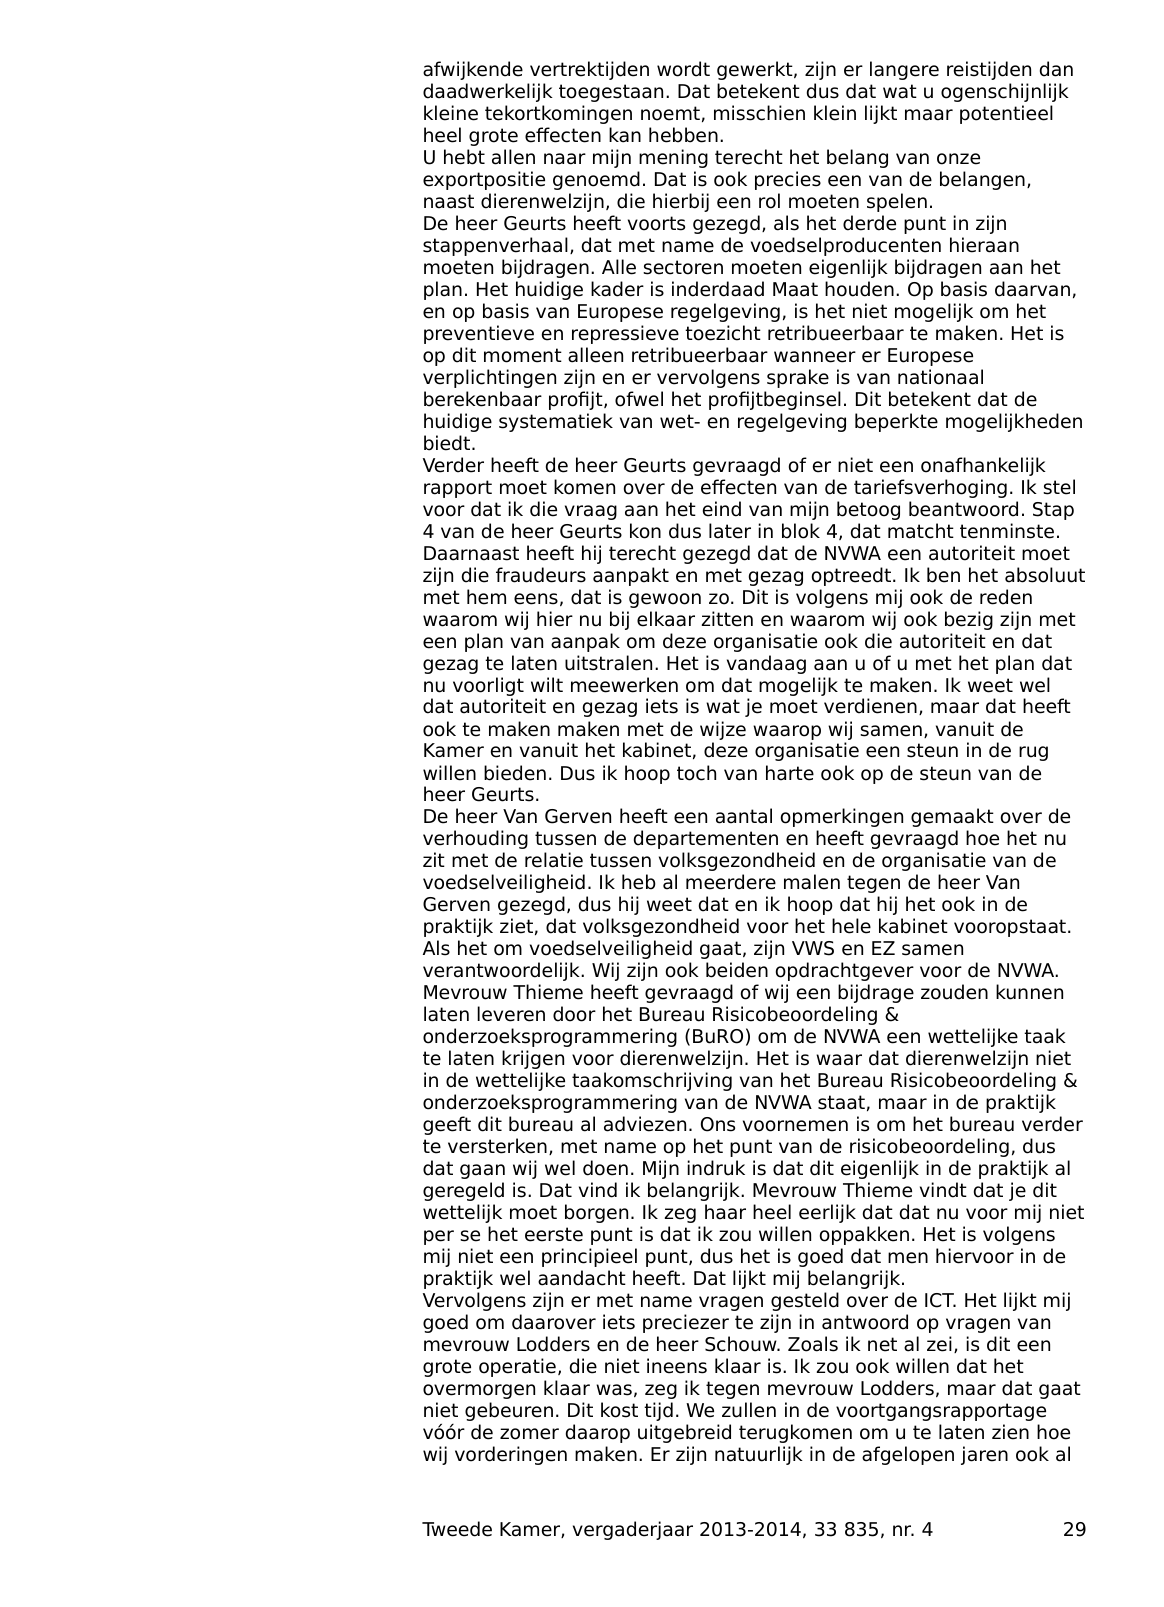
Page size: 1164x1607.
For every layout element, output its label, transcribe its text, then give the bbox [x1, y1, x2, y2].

text afwijkende vertrektijden wordt gewerkt, zijn er langere reistijden dan daadwerkelijk toegestaan. Dat betekent dus dat wat u ogenschijnlijk kleine tekortkomingen noemt, misschien klein lijkt maar potentieel heel grote effecten kan hebben. [422, 59, 1087, 147]
text De heer Geurts heeft voorts gezegd, als het derde punt in zijn stappenverhaal, dat met name de voedselproducenten hieraan moeten bijdragen. Alle sectoren moeten eigenlijk bijdragen aan het plan. Het huidige kader is inderdaad Maat houden. Op basis daarvan, en op basis van Europese regelgeving, is het niet mogelijk om het preventieve en repressieve toezicht retribueerbaar te maken. Het is op dit moment alleen retribueerbaar wanneer er Europese verplichtingen zijn en er vervolgens sprake is van nationaal berekenbaar profijt, ofwel het profijtbeginsel. Dit betekent dat de huidige systematiek van wet- en regelgeving beperkte mogelijkheden biedt. [422, 213, 1087, 455]
text De heer Van Gerven heeft een aantal opmerkingen gemaakt over de verhouding tussen de departementen en heeft gevraagd hoe het nu zit met de relatie tussen volksgezondheid en de organisatie van de voedselveiligheid. Ik heb al meerdere malen tegen de heer Van Gerven gezegd, dus hij weet dat en ik hoop dat hij het ook in de praktijk ziet, dat volksgezondheid voor het hele kabinet vooropstaat. Als het om voedselveiligheid gaat, zijn VWS en EZ samen verantwoordelijk. Wij zijn ook beiden opdrachtgever voor de NVWA. [422, 806, 1087, 982]
text Daarnaast heeft hij terecht gezegd dat de NVWA een autoriteit moet zijn die fraudeurs aanpakt en met gezag optreedt. Ik ben het absoluut met hem eens, dat is gewoon zo. Dit is volgens mij ook de reden waarom wij hier nu bij elkaar zitten en waarom wij ook bezig zijn met een plan van aanpak om deze organisatie ook die autoriteit en dat gezag te laten uitstralen. Het is vandaag aan u of u met het plan dat nu voorligt wilt meewerken om dat mogelijk te maken. Ik weet wel dat autoriteit en gezag iets is wat je moet verdienen, maar dat heeft ook te maken maken met de wijze waarop wij samen, vanuit de Kamer en vanuit het kabinet, deze organisatie een steun in de rug willen bieden. Dus ik hoop toch van harte ook op de steun van de heer Geurts. [422, 543, 1087, 806]
text Mevrouw Thieme heeft gevraagd of wij een bijdrage zouden kunnen laten leveren door het Bureau Risicobeoordeling & onderzoeksprogrammering (BuRO) om de NVWA een wettelijke taak te laten krijgen voor dierenwelzijn. Het is waar dat dierenwelzijn niet in de wettelijke taakomschrijving van het Bureau Risicobeoordeling & onderzoeksprogrammering van de NVWA staat, maar in de praktijk geeft dit bureau al adviezen. Ons voornemen is om het bureau verder te versterken, met name op het punt van de risicobeoordeling, dus dat gaan wij wel doen. Mijn indruk is dat dit eigenlijk in de praktijk al geregeld is. Dat vind ik belangrijk. Mevrouw Thieme vindt dat je dit wettelijk moet borgen. Ik zeg haar heel eerlijk dat dat nu voor mij niet per se het eerste punt is dat ik zou willen oppakken. Het is volgens mij niet een principieel punt, dus het is goed dat men hiervoor in de praktijk wel aandacht heeft. Dat lijkt mij belangrijk. [422, 982, 1087, 1290]
text Vervolgens zijn er met name vragen gesteld over de ICT. Het lijkt mij goed om daarover iets preciezer te zijn in antwoord op vragen van mevrouw Lodders en de heer Schouw. Zoals ik net al zei, is dit een grote operatie, die niet ineens klaar is. Ik zou ook willen dat het overmorgen klaar was, zeg ik tegen mevrouw Lodders, maar dat gaat niet gebeuren. Dit kost tijd. We zullen in de voortgangsrapportage vóór de zomer daarop uitgebreid terugkomen om u te laten zien hoe wij vorderingen maken. Er zijn natuurlijk in de afgelopen jaren ook al [422, 1290, 1087, 1466]
text Verder heeft de heer Geurts gevraagd of er niet een onafhankelijk rapport moet komen over de effecten van de tariefsverhoging. Ik stel voor dat ik die vraag aan het eind van mijn betoog beantwoord. Stap 4 van de heer Geurts kon dus later in blok 4, dat matcht tenminste. [422, 455, 1087, 543]
text U hebt allen naar mijn mening terecht het belang van onze exportpositie genoemd. Dat is ook precies een van de belangen, naast dierenwelzijn, die hierbij een rol moeten spelen. [422, 147, 1087, 213]
